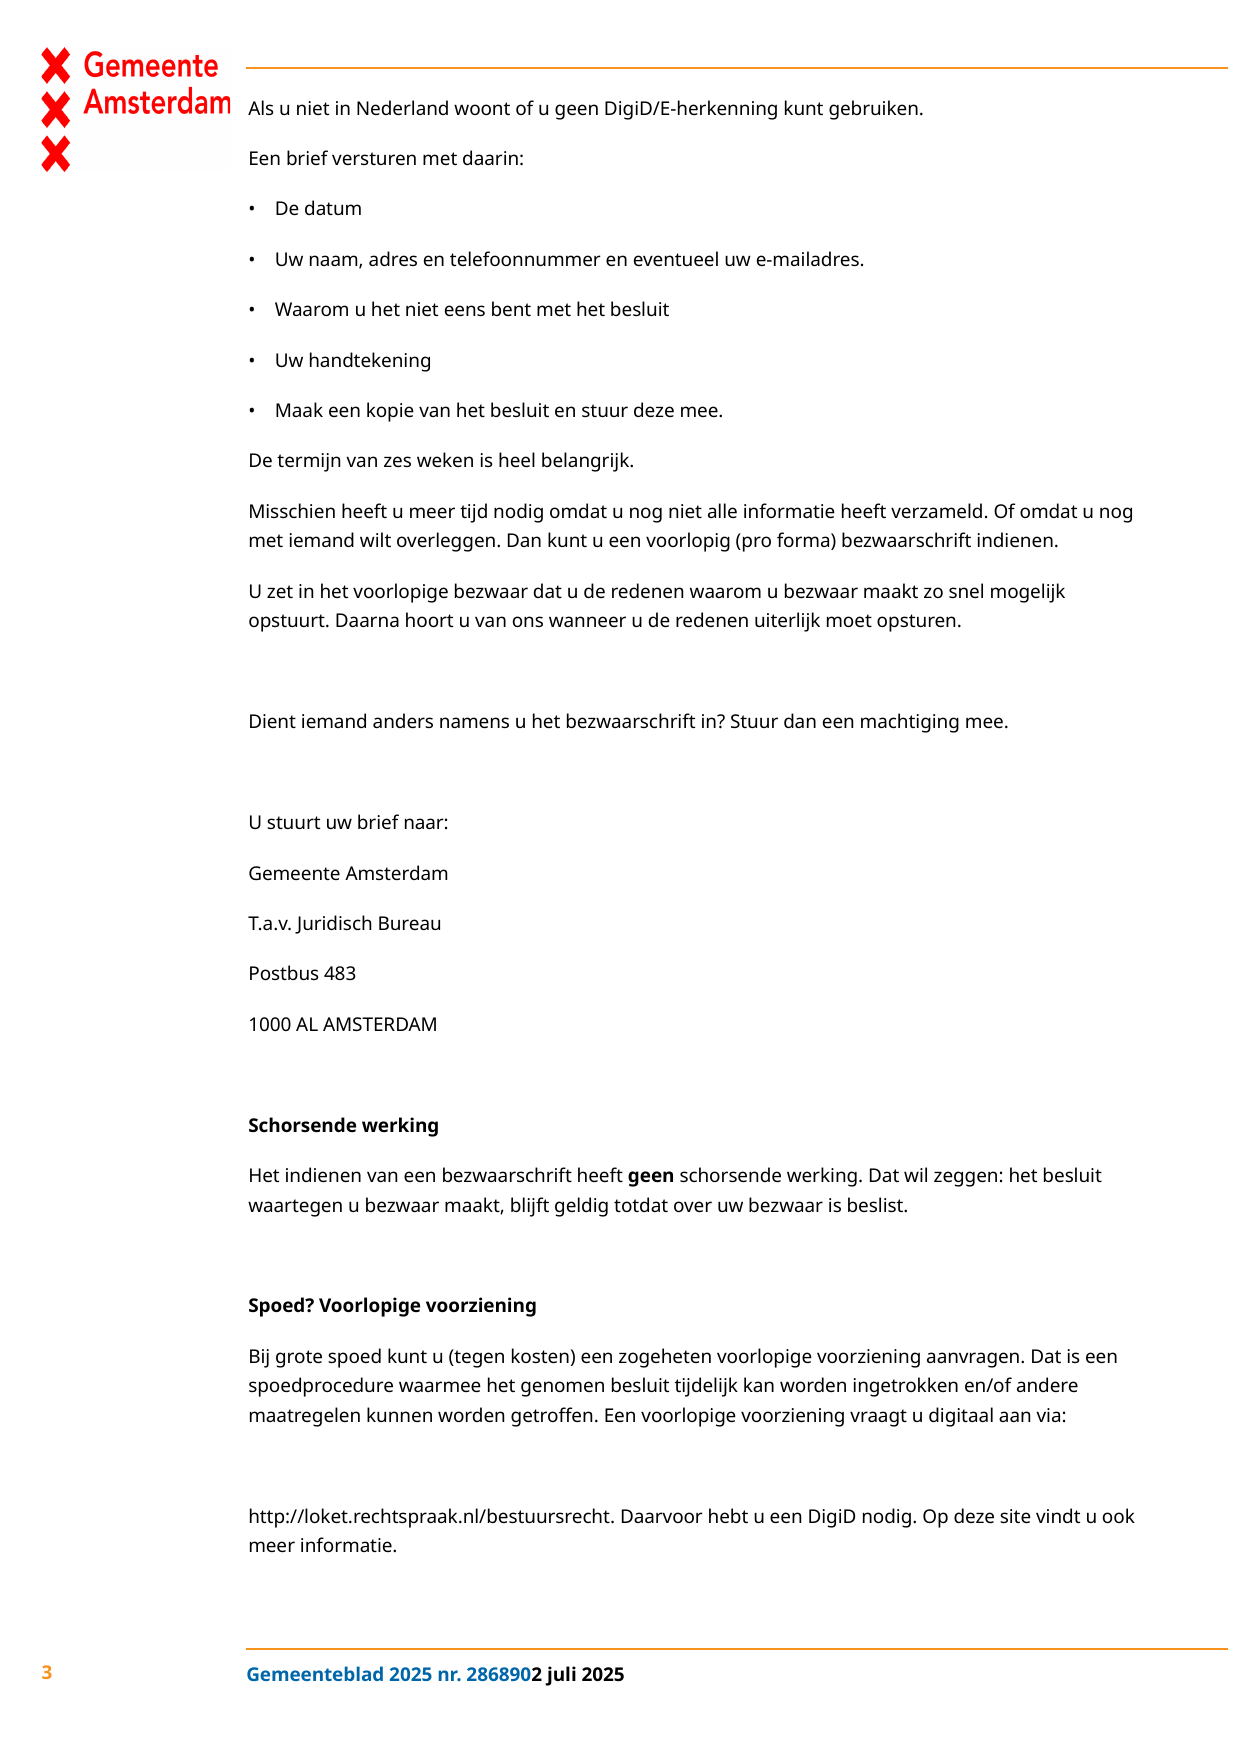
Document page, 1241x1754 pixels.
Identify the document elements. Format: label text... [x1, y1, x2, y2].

text http://loket.rechtspraak.nl/bestuursrecht. Daarvoor hebt u een DigiD nodig. Op deze site vindt u ook meer informatie. [248, 1503, 1152, 1558]
text Bij grote spoed kunt u (tegen kosten) een zogeheten voorlopige voorziening aanvragen. Dat is een spoedprocedure waarmee het genomen besluit tijdelijk kan worden ingetrokken en/of andere maatregelen kunnen worden getroffen. Een voorlopige voorziening vraagt u digitaal aan via: [248, 1343, 1152, 1428]
text Het indienen van een bezwaarschrift heeft geen schorsende werking. Dat wil zeggen: het besluit waartegen u bezwaar maakt, blijft geldig totdat over uw bezwaar is beslist. [248, 1162, 1152, 1218]
text • De datum [248, 196, 1152, 221]
text Dient iemand anders namens u het bezwaarschrift in? Stuur dan een machtiging mee. [248, 708, 1152, 734]
text Een brief versturen met daarin: [248, 145, 1152, 171]
text 1000 AL AMSTERDAM [248, 1011, 1152, 1037]
text U stuurt uw brief naar: [248, 809, 1152, 835]
text T.a.v. Juridisch Bureau [248, 910, 1152, 936]
text Spoed? Voorlopige voorziening [248, 1293, 1152, 1318]
text De termijn van zes weken is heel belangrijk. [248, 448, 1152, 473]
text • Uw handtekening [248, 347, 1152, 373]
text Als u niet in Nederland woont of u geen DigiD/E-herkenning kunt gebruiken. [248, 95, 1152, 121]
text Schorsende werking [248, 1112, 1152, 1138]
text • Maak een kopie van het besluit en stuur deze mee. [248, 397, 1152, 423]
text • Waarom u het niet eens bent met het besluit [248, 296, 1152, 322]
text Postbus 483 [248, 961, 1152, 986]
text Misschien heeft u meer tijd nodig omdat u nog niet alle informatie heeft verzameld. Of omdat u nog met iemand wilt overleggen. Dan kunt u een voorlopig (pro forma) bezwaarschrift indienen. [248, 498, 1152, 553]
picture [41, 47, 231, 172]
text • Uw naam, adres en telefoonnummer en eventueel uw e-mailadres. [248, 246, 1152, 272]
text Gemeente Amsterdam [248, 860, 1152, 886]
text U zet in het voorlopige bezwaar dat u de redenen waarom u bezwaar maakt zo snel mogelijk opstuurt. Daarna hoort u van ons wanneer u de redenen uiterlijk moet opsturen. [248, 578, 1152, 633]
